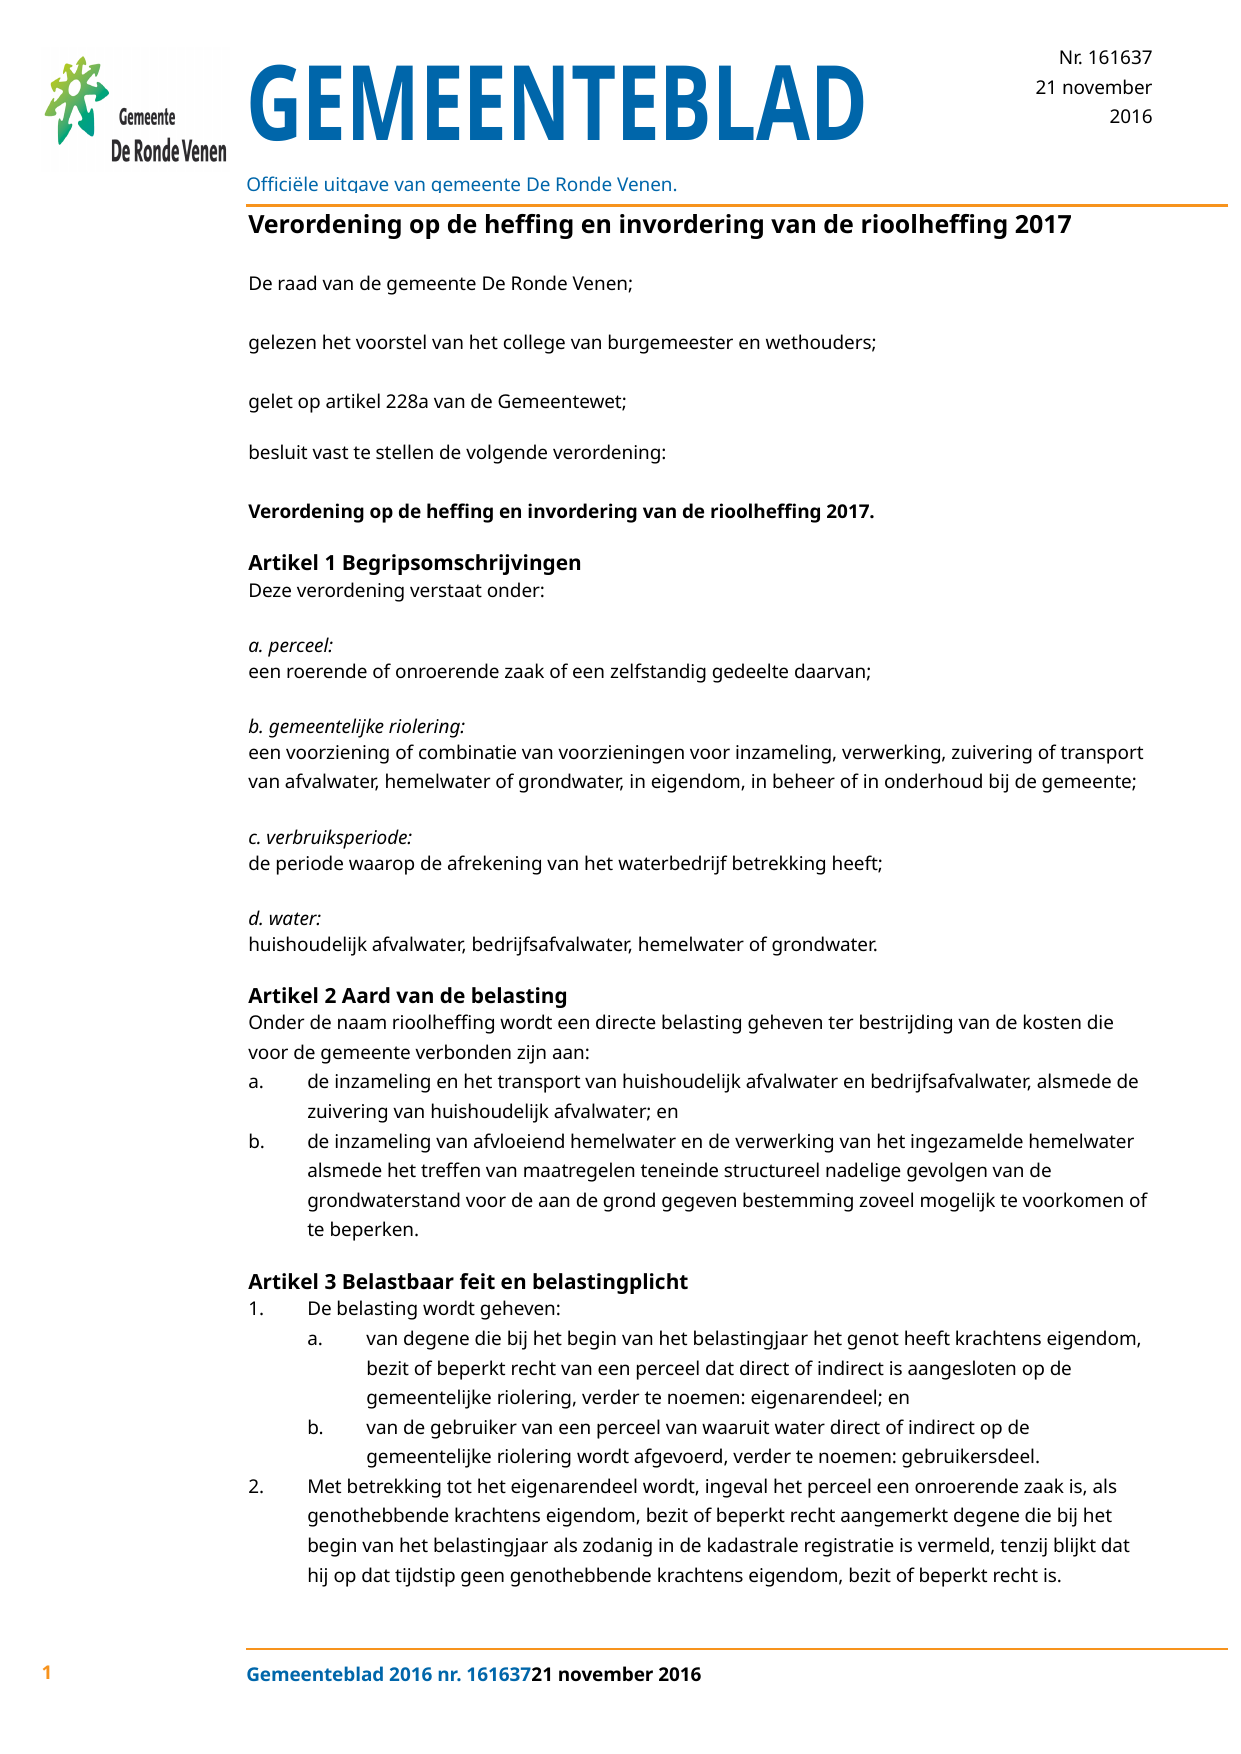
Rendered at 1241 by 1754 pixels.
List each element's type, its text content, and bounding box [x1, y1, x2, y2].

text besluit vast te stellen de volgende verordening: [248, 439, 1152, 465]
text een roerende of onroerende zaak of een zelfstandig gedeelte daarvan; [248, 658, 1152, 684]
text Verordening op de heffing en invordering van de rioolheffing 2017. [248, 498, 1152, 524]
text De raad van de gemeente De Ronde Venen; [248, 270, 1152, 296]
text b. gemeentelijke riolering: [248, 713, 1152, 739]
list De belasting wordt geheven: [248, 1296, 1152, 1321]
text een voorziening of combinatie van voorzieningen voor inzameling, verwerking, zuivering of transport van afvalwater, hemelwater of grondwater, in eigendom, in beheer of in onderhoud bij de gemeente; [248, 739, 1152, 794]
text gelet op artikel 228a van de Gemeentewet; [248, 389, 1152, 414]
text gelezen het voorstel van het college van burgemeester en wethouders; [248, 329, 1152, 355]
list van degene die bij het begin van het belastingjaar het genot heeft krachtens eigendom, bezit of beperkt recht van een perceel dat direct of indirect is aangesloten op de gemeentelijke riolering, verder te noemen: eigenarendeel; en [307, 1325, 1152, 1410]
text d. water: [248, 905, 1152, 931]
text Artikel 1 Begripsomschrijvingen [248, 548, 1152, 577]
list de inzameling en het transport van huishoudelijk afvalwater en bedrijfsafvalwater, alsmede de zuivering van huishoudelijk afvalwater; en [248, 1069, 1152, 1124]
text Artikel 3 Belastbaar feit en belastingplicht [248, 1267, 1152, 1296]
picture [41, 47, 231, 172]
text Onder de naam rioolheffing wordt een directe belasting geheven ter bestrijding van de kosten die voor de gemeente verbonden zijn aan: [248, 1009, 1152, 1065]
text Deze verordening verstaat onder: [248, 577, 1152, 603]
text de periode waarop de afrekening van het waterbedrijf betrekking heeft; [248, 850, 1152, 875]
text a. perceel: [248, 632, 1152, 658]
text Artikel 2 Aard van de belasting [248, 981, 1152, 1009]
text c. verbruiksperiode: [248, 824, 1152, 850]
list de inzameling van afvloeiend hemelwater en de verwerking van het ingezamelde hemelwater alsmede het treffen van maatregelen teneinde structureel nadelige gevolgen van de grondwaterstand voor de aan de grond gegeven bestemming zoveel mogelijk te voorkomen of te beperken. [248, 1128, 1152, 1242]
list van de gebruiker van een perceel van waaruit water direct of indirect op de gemeentelijke riolering wordt afgevoerd, verder te noemen: gebruikersdeel. [307, 1414, 1152, 1469]
text Verordening op de heffing en invordering van de rioolheffing 2017 [248, 207, 1152, 241]
list Met betrekking tot het eigenarendeel wordt, ingeval het perceel een onroerende zaak is, als genothebbende krachtens eigendom, bezit of beperkt recht aangemerkt degene die bij het begin van het belastingjaar als zodanig in de kadastrale registratie is vermeld, tenzij blijkt dat hij op dat tijdstip geen genothebbende krachtens eigendom, bezit of beperkt recht is. [248, 1473, 1152, 1587]
text huishoudelijk afvalwater, bedrijfsafvalwater, hemelwater of grondwater. [248, 931, 1152, 956]
